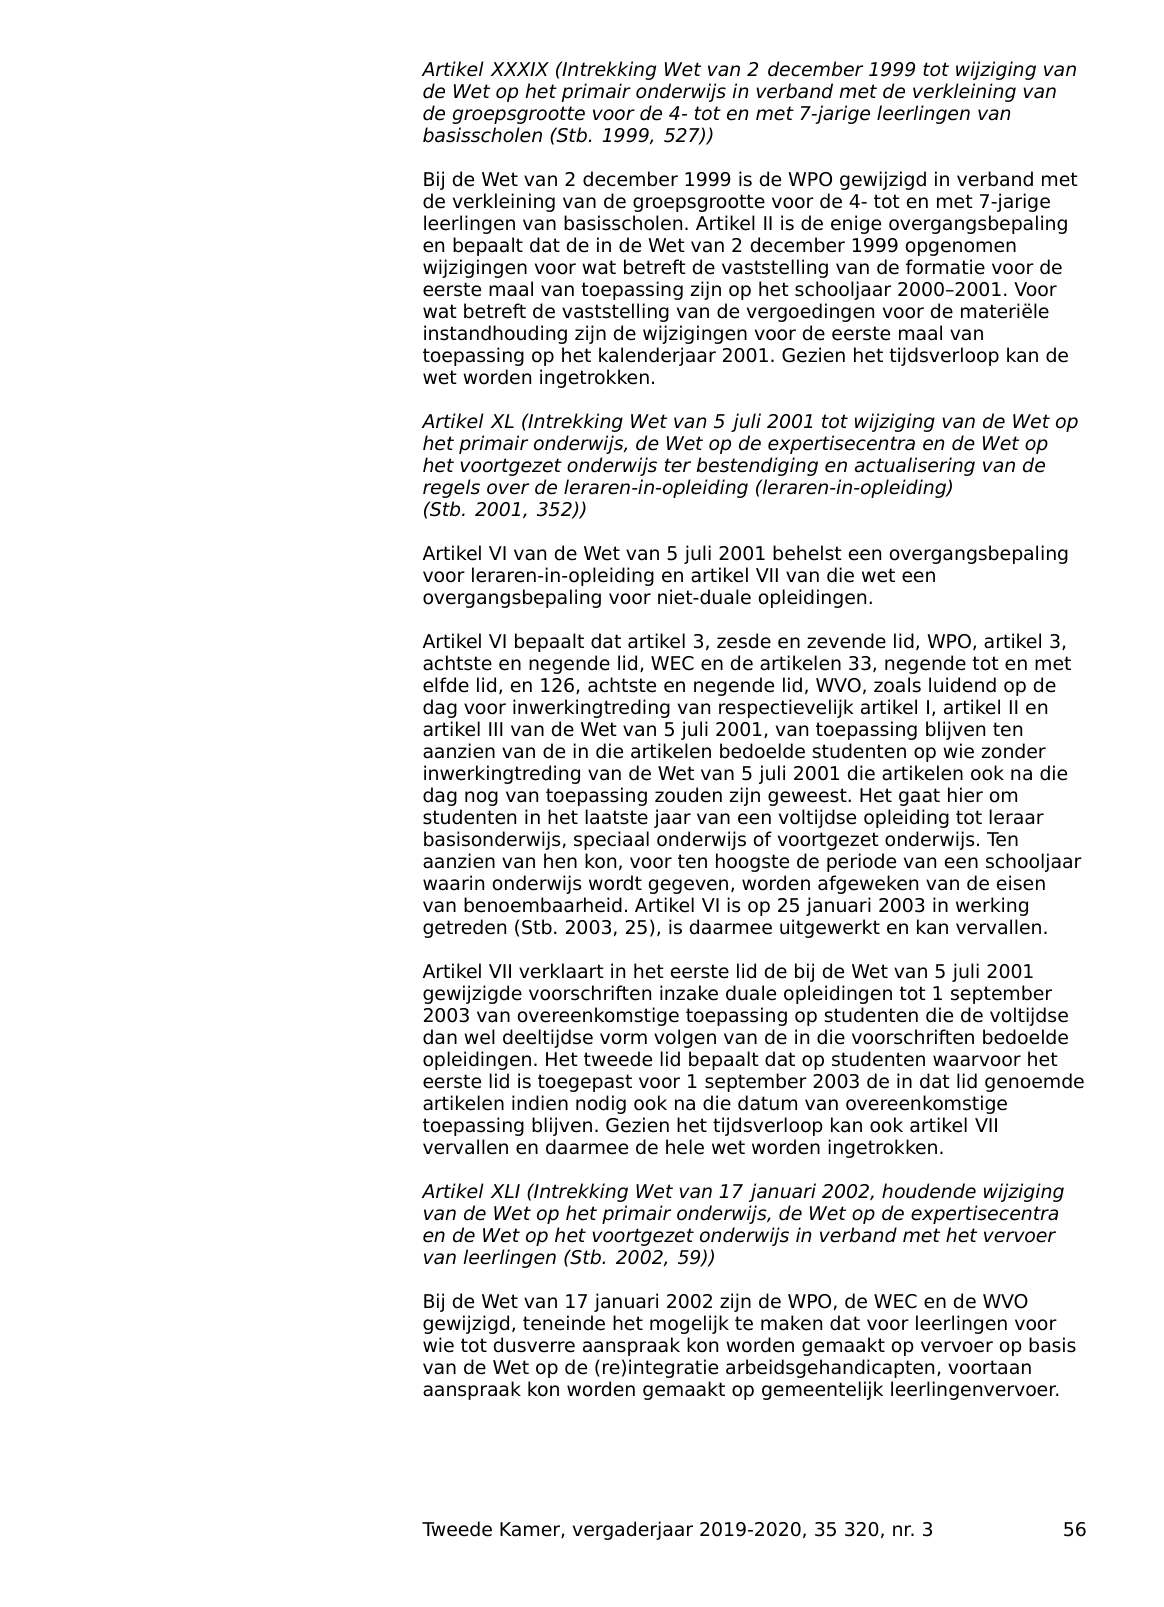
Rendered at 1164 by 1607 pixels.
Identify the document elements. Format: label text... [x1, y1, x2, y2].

subtitle Artikel XXXIX (Intrekking Wet van 2 december 1999 tot wijziging van de Wet op het primair onderwijs in verband met de verkleining van de groepsgrootte voor de 4- tot en met 7-jarige leerlingen van basisscholen (Stb. 1999, 527)) [422, 59, 1087, 147]
text Artikel VI van de Wet van 5 juli 2001 behelst een overgangsbepaling voor leraren-in-opleiding en artikel VII van die wet een overgangsbepaling voor niet-duale opleidingen. [422, 543, 1087, 609]
subtitle Artikel XLI (Intrekking Wet van 17 januari 2002, houdende wijziging van de Wet op het primair onderwijs, de Wet op de expertisecentra en de Wet op het voortgezet onderwijs in verband met het vervoer van leerlingen (Stb. 2002, 59)) [422, 1181, 1087, 1269]
text Artikel VII verklaart in het eerste lid de bij de Wet van 5 juli 2001 gewijzigde voorschriften inzake duale opleidingen tot 1 september 2003 van overeenkomstige toepassing op studenten die de voltijdse dan wel deeltijdse vorm volgen van de in die voorschriften bedoelde opleidingen. Het tweede lid bepaalt dat op studenten waarvoor het eerste lid is toegepast voor 1 september 2003 de in dat lid genoemde artikelen indien nodig ook na die datum van overeenkomstige toepassing blijven. Gezien het tijdsverloop kan ook artikel VII vervallen en daarmee de hele wet worden ingetrokken. [422, 961, 1087, 1159]
text Bij de Wet van 17 januari 2002 zijn de WPO, de WEC en de WVO gewijzigd, teneinde het mogelijk te maken dat voor leerlingen voor wie tot dusverre aanspraak kon worden gemaakt op vervoer op basis van de Wet op de (re)integratie arbeidsgehandicapten, voortaan aanspraak kon worden gemaakt op gemeentelijk leerlingenvervoer. [422, 1291, 1087, 1401]
text Artikel VI bepaalt dat artikel 3, zesde en zevende lid, WPO, artikel 3, achtste en negende lid, WEC en de artikelen 33, negende tot en met elfde lid, en 126, achtste en negende lid, WVO, zoals luidend op de dag voor inwerkingtreding van respectievelijk artikel I, artikel II en artikel III van de Wet van 5 juli 2001, van toepassing blijven ten aanzien van de in die artikelen bedoelde studenten op wie zonder inwerkingtreding van de Wet van 5 juli 2001 die artikelen ook na die dag nog van toepassing zouden zijn geweest. Het gaat hier om studenten in het laatste jaar van een voltijdse opleiding tot leraar basisonderwijs, speciaal onderwijs of voortgezet onderwijs. Ten aanzien van hen kon, voor ten hoogste de periode van een schooljaar waarin onderwijs wordt gegeven, worden afgeweken van de eisen van benoembaarheid. Artikel VI is op 25 januari 2003 in werking getreden (Stb. 2003, 25), is daarmee uitgewerkt en kan vervallen. [422, 631, 1087, 939]
text Bij de Wet van 2 december 1999 is de WPO gewijzigd in verband met de verkleining van de groepsgrootte voor de 4- tot en met 7-jarige leerlingen van basisscholen. Artikel II is de enige overgangsbepaling en bepaalt dat de in de Wet van 2 december 1999 opgenomen wijzigingen voor wat betreft de vaststelling van de formatie voor de eerste maal van toepassing zijn op het schooljaar 2000–2001. Voor wat betreft de vaststelling van de vergoedingen voor de materiële instandhouding zijn de wijzigingen voor de eerste maal van toepassing op het kalenderjaar 2001. Gezien het tijdsverloop kan de wet worden ingetrokken. [422, 169, 1087, 389]
subtitle Artikel XL (Intrekking Wet van 5 juli 2001 tot wijziging van de Wet op het primair onderwijs, de Wet op de expertisecentra en de Wet op het voortgezet onderwijs ter bestendiging en actualisering van de regels over de leraren-in-opleiding (leraren-in-opleiding) (Stb. 2001, 352)) [422, 411, 1087, 521]
